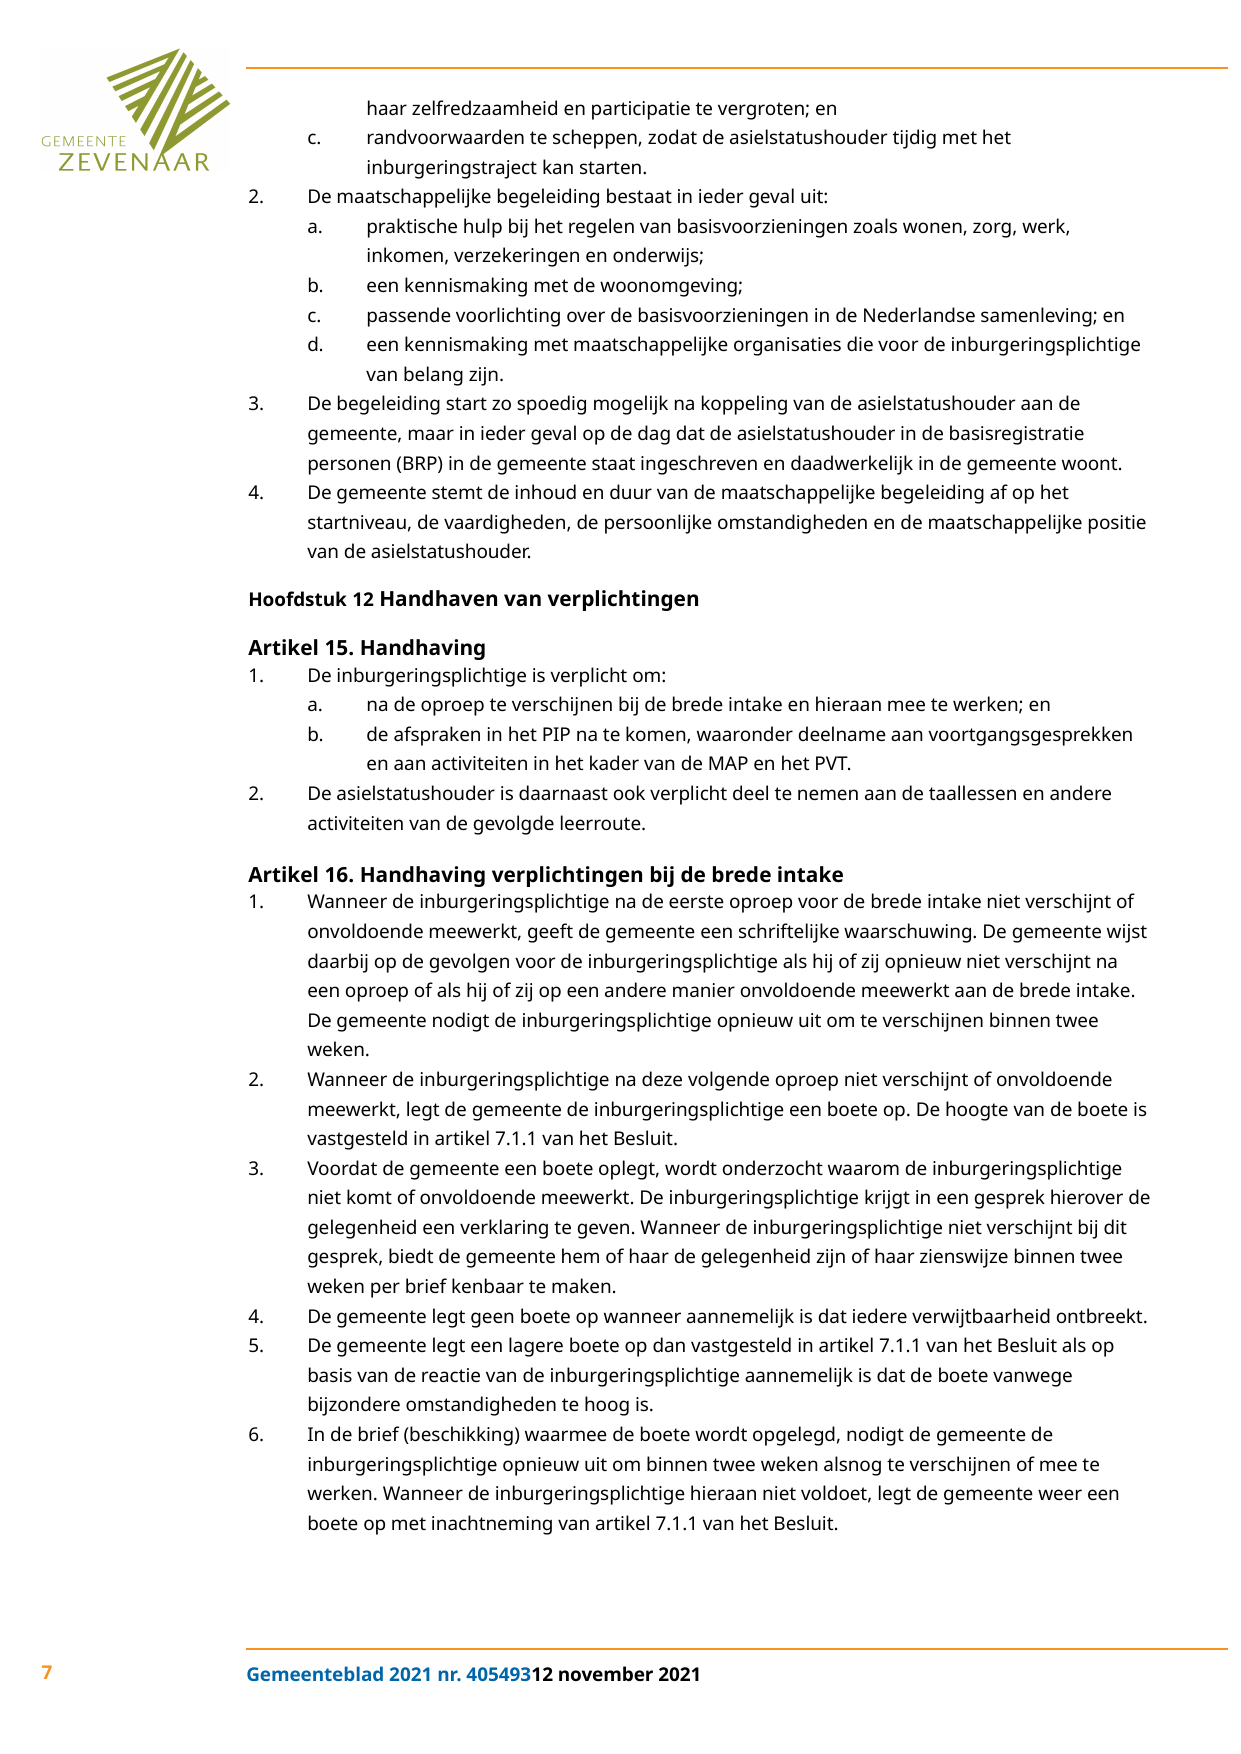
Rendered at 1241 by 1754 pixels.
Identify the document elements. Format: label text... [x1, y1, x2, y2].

list haar zelfredzaamheid en participatie te vergroten; en [307, 95, 1152, 121]
list Wanneer de inburgeringsplichtige na de eerste oproep voor de brede intake niet verschijnt of onvoldoende meewerkt, geeft de gemeente een schriftelijke waarschuwing. De gemeente wijst daarbij op de gevolgen voor de inburgeringsplichtige als hij of zij opnieuw niet verschijnt na een oproep of als hij of zij op een andere manier onvoldoende meewerkt aan de brede intake. De gemeente nodigt de inburgeringsplichtige opnieuw uit om te verschijnen binnen twee weken. [248, 889, 1152, 1062]
list De begeleiding start zo spoedig mogelijk na koppeling van de asielstatushouder aan de gemeente, maar in ieder geval op de dag dat de asielstatushouder in de basisregistratie personen (BRP) in de gemeente staat ingeschreven en daadwerkelijk in de gemeente woont. [248, 391, 1152, 476]
list randvoorwaarden te scheppen, zodat de asielstatushouder tijdig met het inburgeringstraject kan starten. [307, 124, 1152, 180]
list De asielstatushouder is daarnaast ook verplicht deel te nemen aan de taallessen en andere activiteiten van de gevolgde leerroute. [248, 780, 1152, 836]
list De gemeente legt een lagere boete op dan vastgesteld in artikel 7.1.1 van het Besluit als op basis van de reactie van de inburgeringsplichtige aannemelijk is dat de boete vanwege bijzondere omstandigheden te hoog is. [248, 1332, 1152, 1417]
list een kennismaking met de woonomgeving; [307, 272, 1152, 298]
list Wanneer de inburgeringsplichtige na deze volgende oproep niet verschijnt of onvoldoende meewerkt, legt de gemeente de inburgeringsplichtige een boete op. De hoogte van de boete is vastgesteld in artikel 7.1.1 van het Besluit. [248, 1066, 1152, 1151]
list de afspraken in het PIP na te komen, waaronder deelname aan voortgangsgesprekken en aan activiteiten in het kader van de MAP en het PVT. [307, 721, 1152, 776]
picture [41, 47, 231, 172]
list praktische hulp bij het regelen van basisvoorzieningen zoals wonen, zorg, werk, inkomen, verzekeringen en onderwijs; [307, 213, 1152, 268]
list De inburgeringsplichtige is verplicht om: [248, 662, 1152, 688]
list De gemeente legt geen boete op wanneer aannemelijk is dat iedere verwijtbaarheid ontbreekt. [248, 1303, 1152, 1328]
list De maatschappelijke begeleiding bestaat in ieder geval uit: [248, 183, 1152, 209]
list De gemeente stemt de inhoud en duur van de maatschappelijke begeleiding af op het startniveau, de vaardigheden, de persoonlijke omstandigheden en de maatschappelijke positie van de asielstatushouder. [248, 479, 1152, 564]
list passende voorlichting over de basisvoorzieningen in de Nederlandse samenleving; en [307, 302, 1152, 328]
text Artikel 15. Handhaving [248, 633, 1152, 662]
text Hoofdstuk 12 Handhaven van verplichtingen [248, 584, 1152, 613]
list een kennismaking met maatschappelijke organisaties die voor de inburgeringsplichtige van belang zijn. [307, 331, 1152, 387]
list Voordat de gemeente een boete oplegt, wordt onderzocht waarom de inburgeringsplichtige niet komt of onvoldoende meewerkt. De inburgeringsplichtige krijgt in een gesprek hierover de gelegenheid een verklaring te geven. Wanneer de inburgeringsplichtige niet verschijnt bij dit gesprek, biedt de gemeente hem of haar de gelegenheid zijn of haar zienswijze binnen twee weken per brief kenbaar te maken. [248, 1155, 1152, 1299]
list na de oproep te verschijnen bij de brede intake en hieraan mee te werken; en [307, 691, 1152, 717]
list In de brief (beschikking) waarmee de boete wordt opgelegd, nodigt de gemeente de inburgeringsplichtige opnieuw uit om binnen twee weken alsnog te verschijnen of mee te werken. Wanneer de inburgeringsplichtige hieraan niet voldoet, legt de gemeente weer een boete op met inachtneming van artikel 7.1.1 van het Besluit. [248, 1421, 1152, 1536]
text Artikel 16. Handhaving verplichtingen bij de brede intake [248, 860, 1152, 889]
